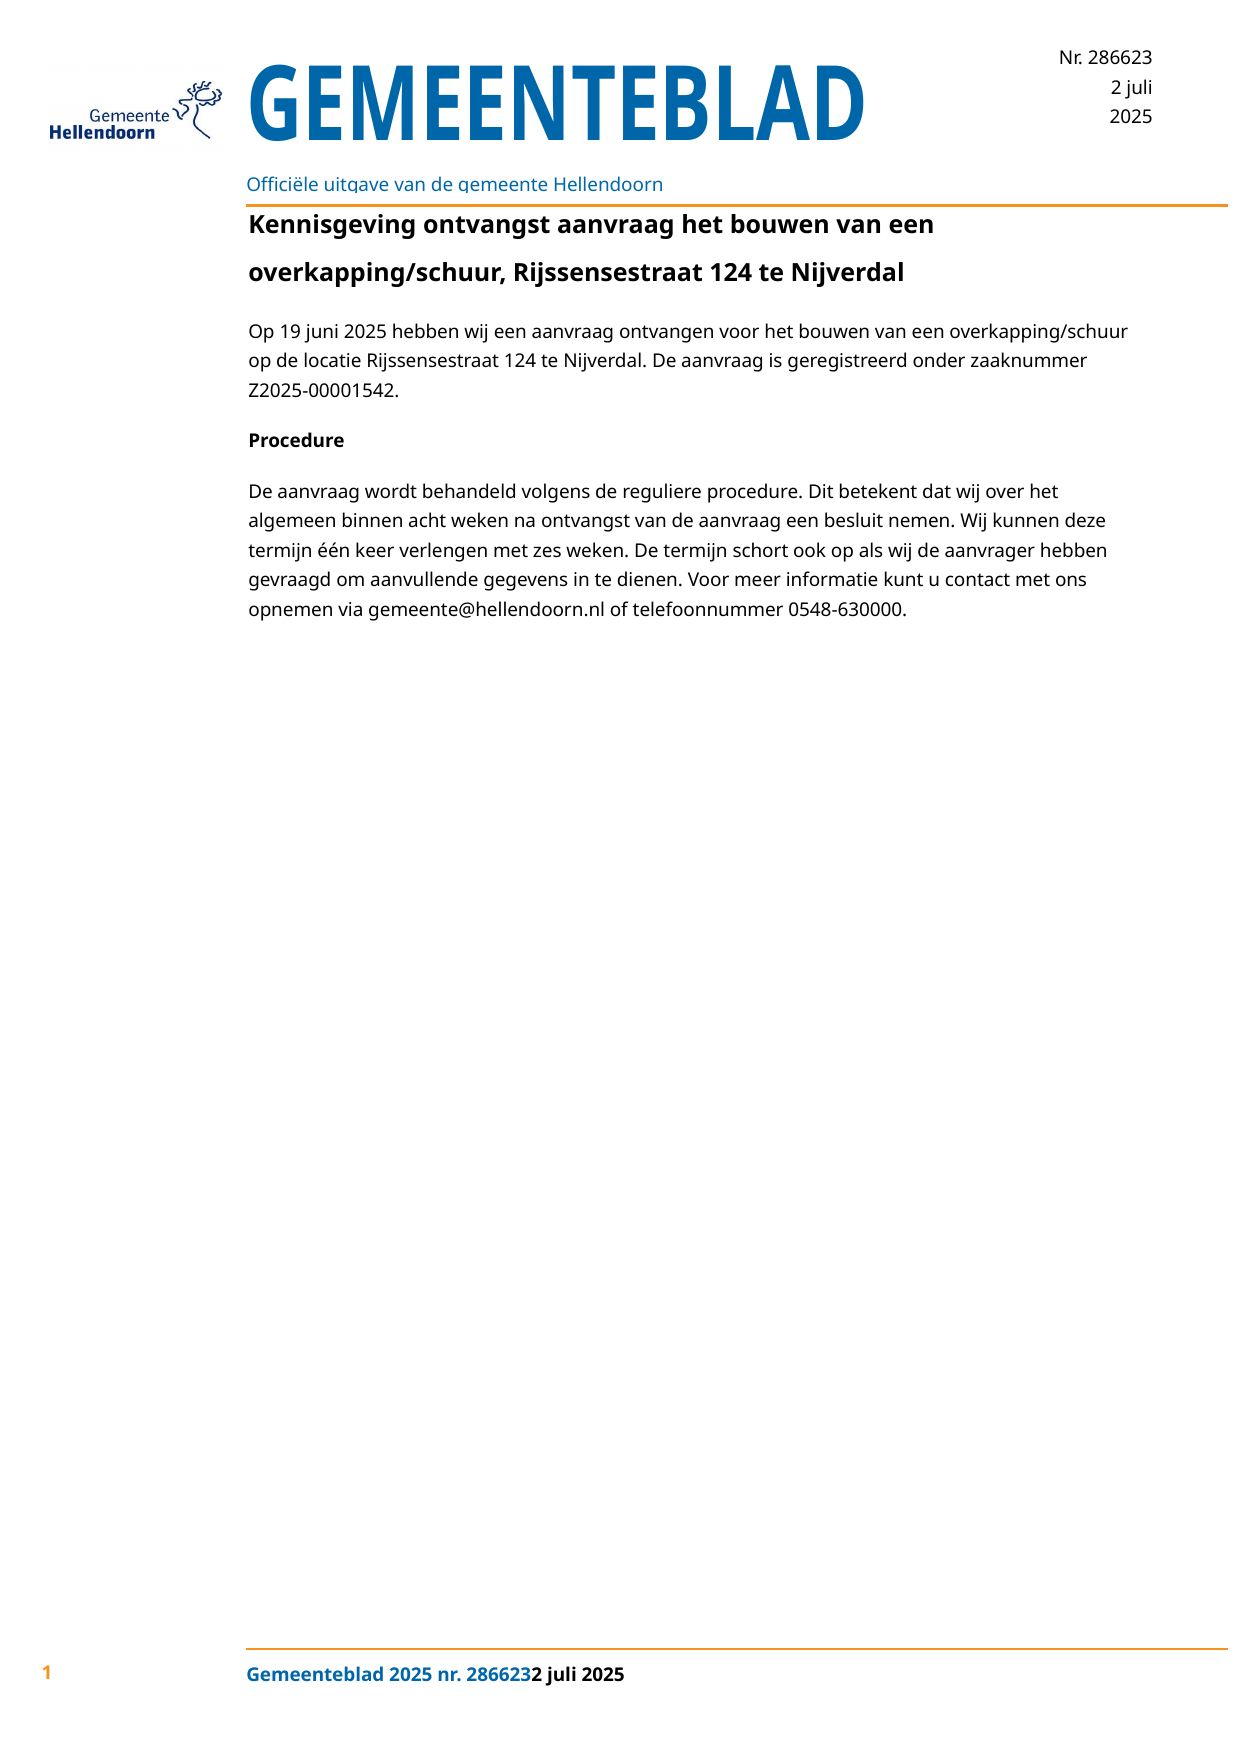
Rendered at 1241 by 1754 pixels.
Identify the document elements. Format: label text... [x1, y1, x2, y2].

picture [41, 47, 231, 172]
text Kennisgeving ontvangst aanvraag het bouwen van een overkapping/schuur, Rijssensestraat 124 te Nijverdal [248, 207, 1152, 288]
text De aanvraag wordt behandeld volgens de reguliere procedure. Dit betekent dat wij over het algemeen binnen acht weken na ontvangst van de aanvraag een besluit nemen. Wij kunnen deze termijn één keer verlengen met zes weken. De termijn schort ook op als wij de aanvrager hebben gevraagd om aanvullende gegevens in te dienen. Voor meer informatie kunt u contact met ons opnemen via gemeente@hellendoorn.nl of telefoonnummer 0548-630000. [248, 478, 1152, 622]
text Procedure [248, 427, 1152, 453]
text Op 19 juni 2025 hebben wij een aanvraag ontvangen voor het bouwen van een overkapping/schuur op de locatie Rijssensestraat 124 te Nijverdal. De aanvraag is geregistreerd onder zaaknummer Z2025-00001542. [248, 318, 1152, 403]
